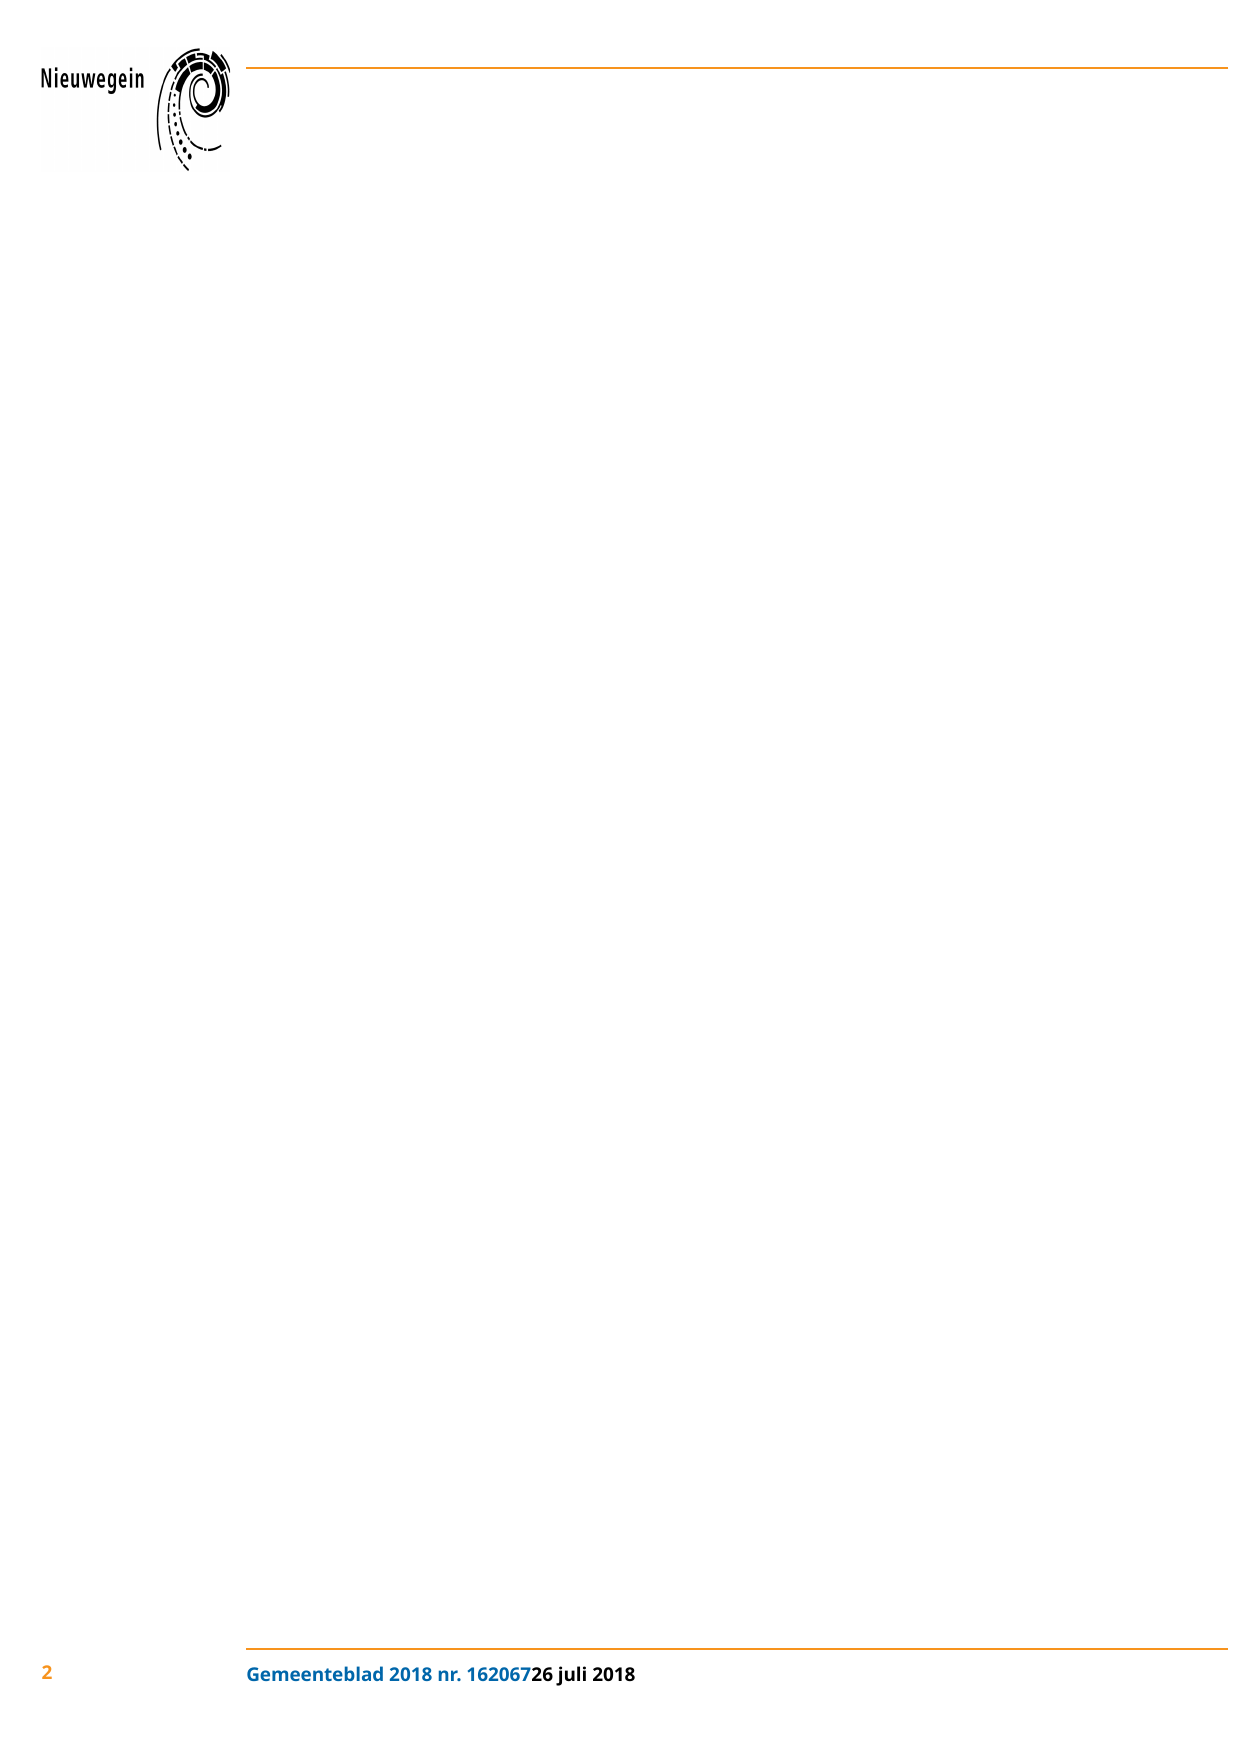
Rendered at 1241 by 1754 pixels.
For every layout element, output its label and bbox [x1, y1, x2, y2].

picture [41, 47, 231, 172]
